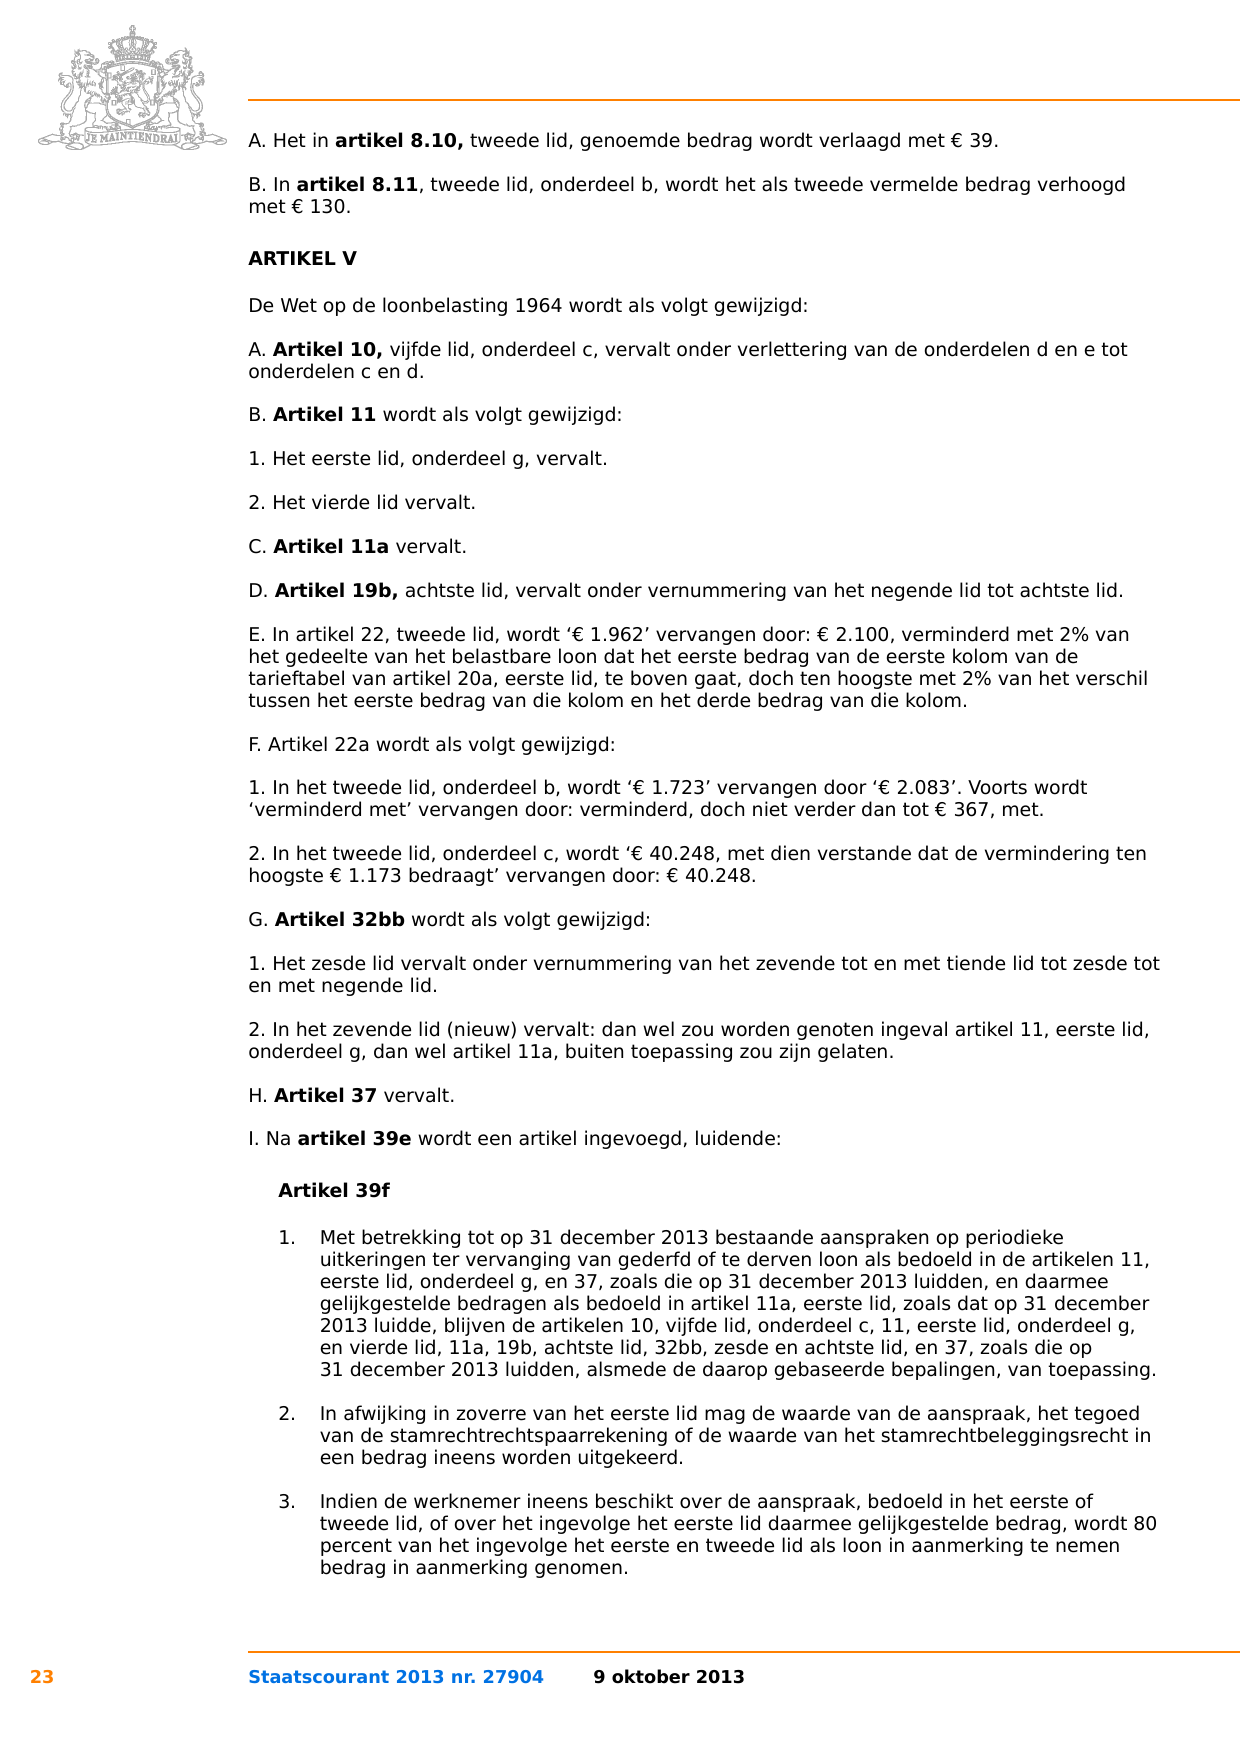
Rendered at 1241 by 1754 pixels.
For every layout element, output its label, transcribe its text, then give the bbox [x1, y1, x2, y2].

text A. Het in artikel 8.10, tweede lid, genoemde bedrag wordt verlaagd met € 39. [248, 130, 1163, 152]
text 1. Het eerste lid, onderdeel g, vervalt. [248, 448, 1163, 470]
text 1. In het tweede lid, onderdeel b, wordt ‘€ 1.723’ vervangen door ‘€ 2.083’. Voorts wordt ‘verminderd met’ vervangen door: verminderd, doch niet verder dan tot € 367, met. [248, 777, 1163, 821]
text 2. In het tweede lid, onderdeel c, wordt ‘€ 40.248, met dien verstande dat de vermindering ten hoogste € 1.173 bedraagt’ vervangen door: € 40.248. [248, 843, 1163, 887]
text E. In artikel 22, tweede lid, wordt ‘€ 1.962’ vervangen door: € 2.100, verminderd met 2% van het gedeelte van het belastbare loon dat het eerste bedrag van de eerste kolom van de tarieftabel van artikel 20a, eerste lid, te boven gaat, doch ten hoogste met 2% van het verschil tussen het eerste bedrag van die kolom en het derde bedrag van die kolom. [248, 624, 1163, 712]
text B. Artikel 11 wordt als volgt gewijzigd: [248, 404, 1163, 426]
text 2. Het vierde lid vervalt. [248, 492, 1163, 514]
text H. Artikel 37 vervalt. [248, 1084, 1163, 1106]
text C. Artikel 11a vervalt. [248, 536, 1163, 558]
text 1. Met betrekking tot op 31 december 2013 bestaande aanspraken op periodieke uitkeringen ter vervanging van gederfd of te derven loon als bedoeld in de artikelen 11, eerste lid, onderdeel g, en 37, zoals die op 31 december 2013 luidden, en daarmee gelijkgestelde bedragen als bedoeld in artikel 11a, eerste lid, zoals dat op 31 december 2013 luidde, blijven de artikelen 10, vijfde lid, onderdeel c, 11, eerste lid, onderdeel g, en vierde lid, 11a, 19b, achtste lid, 32bb, zesde en achtste lid, en 37, zoals die op 31 december 2013 luidden, alsmede de daarop gebaseerde bepalingen, van toepassing. [278, 1227, 1163, 1381]
text B. In artikel 8.11, tweede lid, onderdeel b, wordt het als tweede vermelde bedrag verhoogd met € 130. [248, 174, 1163, 218]
text De Wet op de loonbelasting 1964 wordt als volgt gewijzigd: [248, 295, 1163, 317]
picture [38, 25, 227, 150]
text 2. In het zevende lid (nieuw) vervalt: dan wel zou worden genoten ingeval artikel 11, eerste lid, onderdeel g, dan wel artikel 11a, buiten toepassing zou zijn gelaten. [248, 1019, 1163, 1063]
text D. Artikel 19b, achtste lid, vervalt onder vernummering van het negende lid tot achtste lid. [248, 580, 1163, 602]
text 3. Indien de werknemer ineens beschikt over de aanspraak, bedoeld in het eerste of tweede lid, of over het ingevolge het eerste lid daarmee gelijkgestelde bedrag, wordt 80 percent van het ingevolge het eerste en tweede lid als loon in aanmerking te nemen bedrag in aanmerking genomen. [278, 1491, 1163, 1579]
subtitle ARTIKEL V [248, 248, 1163, 270]
text 1. Het zesde lid vervalt onder vernummering van het zevende tot en met tiende lid tot zesde tot en met negende lid. [248, 953, 1163, 997]
text F. Artikel 22a wordt als volgt gewijzigd: [248, 733, 1163, 755]
text I. Na artikel 39e wordt een artikel ingevoegd, luidende: [248, 1128, 1163, 1150]
text 2. In afwijking in zoverre van het eerste lid mag de waarde van de aanspraak, het tegoed van de stamrechtrechtspaarrekening of de waarde van het stamrechtbeleggingsrecht in een bedrag ineens worden uitgekeerd. [278, 1403, 1163, 1469]
subtitle Artikel 39f [278, 1180, 1163, 1202]
text G. Artikel 32bb wordt als volgt gewijzigd: [248, 909, 1163, 931]
text A. Artikel 10, vijfde lid, onderdeel c, vervalt onder verlettering van de onderdelen d en e tot onderdelen c en d. [248, 338, 1163, 382]
